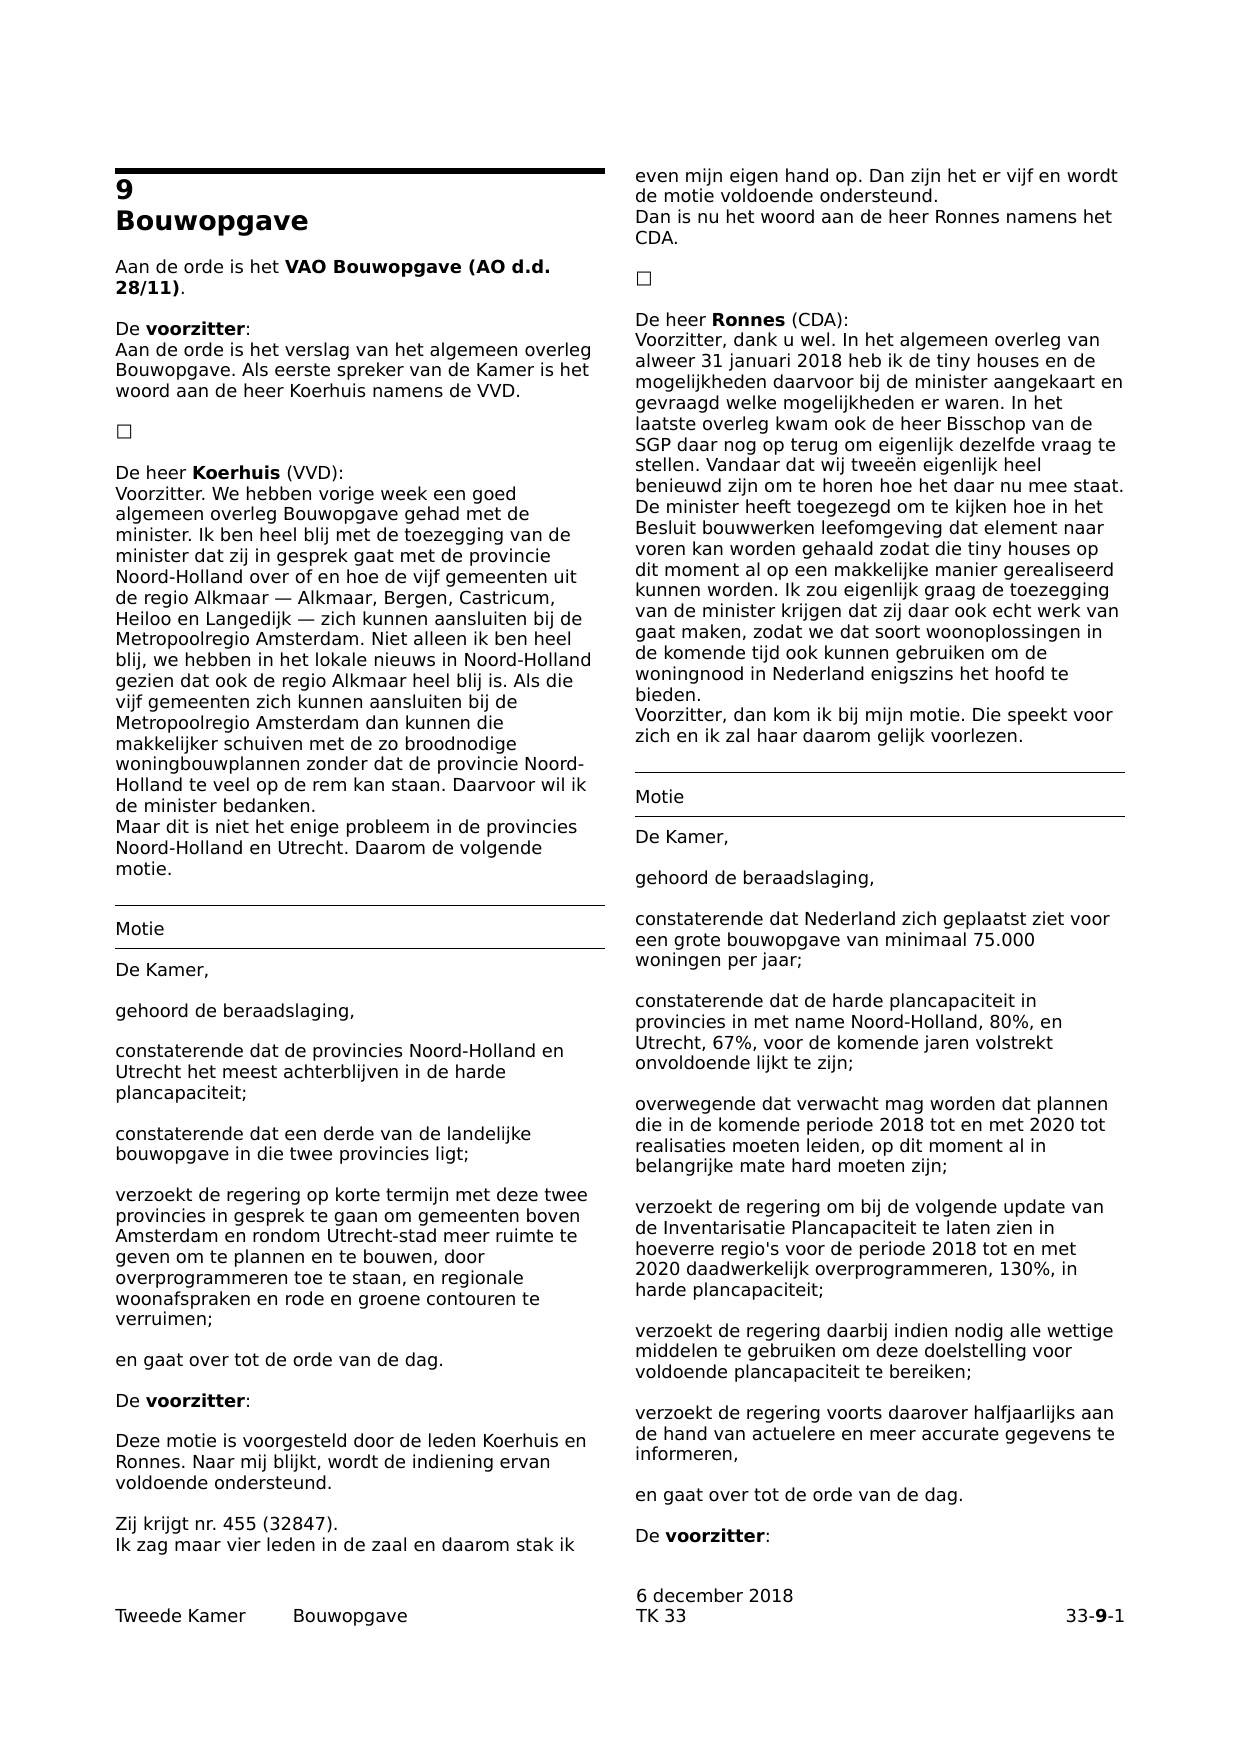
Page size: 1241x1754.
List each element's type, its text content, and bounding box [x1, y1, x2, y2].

text gehoord de beraadslaging, [635, 868, 1125, 889]
text De heer Koerhuis (VVD): [115, 462, 605, 483]
text even mijn eigen hand op. Dan zijn het er vijf en wordt de motie voldoende ondersteund. [635, 165, 1125, 207]
text Aan de orde is het VAO Bouwopgave (AO d.d. 28/11). [115, 257, 605, 298]
text Motie [115, 919, 605, 940]
text Zij krijgt nr. 455 (32847). [115, 1513, 605, 1534]
text Voorzitter, dan kom ik bij mijn motie. Die speekt voor zich en ik zal haar daarom gelijk voorlezen. [635, 705, 1125, 747]
text De voorzitter: [115, 318, 605, 339]
text De Kamer, [635, 827, 1125, 848]
text Aan de orde is het verslag van het algemeen overleg Bouwopgave. Als eerste spreker van de Kamer is het woord aan de heer Koerhuis namens de VVD. [115, 339, 605, 402]
text verzoekt de regering om bij de volgende update van de Inventarisatie Plancapaciteit te laten zien in hoeverre regio's voor de periode 2018 tot en met 2020 daadwerkelijk overprogrammeren, 130%, in harde plancapaciteit; [635, 1197, 1125, 1301]
text en gaat over tot de orde van de dag. [115, 1350, 605, 1371]
text Voorzitter. We hebben vorige week een goed algemeen overleg Bouwopgave gehad met de minister. Ik ben heel blij met de toezegging van de minister dat zij in gesprek gaat met de provincie Noord-Holland over of en hoe de vijf gemeenten uit de regio Alkmaar — Alkmaar, Bergen, Castricum, Heiloo en Langedijk — zich kunnen aansluiten bij de Metropoolregio Amsterdam. Niet alleen ik ben heel blij, we hebben in het lokale nieuws in Noord-Holland gezien dat ook de regio Alkmaar heel blij is. Als die vijf gemeenten zich kunnen aansluiten bij de Metropoolregio Amsterdam dan kunnen die makkelijker schuiven met de zo broodnodige woningbouwplannen zonder dat de provincie Noord-Holland te veel op de rem kan staan. Daarvoor wil ik de minister bedanken. [115, 483, 605, 817]
title 9 Bouwopgave [115, 174, 605, 237]
text gehoord de beraadslaging, [115, 1000, 605, 1021]
text verzoekt de regering daarbij indien nodig alle wettige middelen te gebruiken om deze doelstelling voor voldoende plancapaciteit te bereiken; [635, 1321, 1125, 1383]
text constaterende dat de provincies Noord-Holland en Utrecht het meest achterblijven in de harde plancapaciteit; [115, 1041, 605, 1103]
text verzoekt de regering op korte termijn met deze twee provincies in gesprek te gaan om gemeenten boven Amsterdam en rondom Utrecht-stad meer ruimte te geven om te plannen en te bouwen, door overprogrammeren toe te staan, en regionale woonafspraken en rode en groene contouren te verruimen; [115, 1185, 605, 1330]
text Motie [635, 787, 1125, 807]
text Dan is nu het woord aan de heer Ronnes namens het CDA. [635, 207, 1125, 249]
text De Kamer, [115, 960, 605, 980]
text verzoekt de regering voorts daarover halfjaarlijks aan de hand van actuelere en meer accurate gegevens te informeren, [635, 1403, 1125, 1465]
text De voorzitter: [635, 1526, 1125, 1546]
text De voorzitter: [115, 1391, 605, 1411]
text en gaat over tot de orde van de dag. [635, 1485, 1125, 1506]
text Deze motie is voorgesteld door de leden Koerhuis en Ronnes. Naar mij blijkt, wordt de indiening ervan voldoende ondersteund. [115, 1431, 605, 1493]
text ⬜ [635, 269, 1125, 289]
text constaterende dat een derde van de landelijke bouwopgave in die twee provincies ligt; [115, 1123, 605, 1165]
text ⬜ [115, 422, 605, 442]
text constaterende dat de harde plancapaciteit in provincies in met name Noord-Holland, 80%, en Utrecht, 67%, voor de komende jaren volstrekt onvoldoende lijkt te zijn; [635, 991, 1125, 1074]
text Maar dit is niet het enige probleem in de provincies Noord-Holland en Utrecht. Daarom de volgende motie. [115, 817, 605, 879]
text overwegende dat verwacht mag worden dat plannen die in de komende periode 2018 tot en met 2020 tot realisaties moeten leiden, op dit moment al in belangrijke mate hard moeten zijn; [635, 1094, 1125, 1177]
text constaterende dat Nederland zich geplaatst ziet voor een grote bouwopgave van minimaal 75.000 woningen per jaar; [635, 909, 1125, 971]
text Ik zag maar vier leden in de zaal en daarom stak ik [115, 1534, 605, 1555]
text Voorzitter, dank u wel. In het algemeen overleg van alweer 31 januari 2018 heb ik de tiny houses en de mogelijkheden daarvoor bij de minister aangekaart en gevraagd welke mogelijkheden er waren. In het laatste overleg kwam ook de heer Bisschop van de SGP daar nog op terug om eigenlijk dezelfde vraag te stellen. Vandaar dat wij tweeën eigenlijk heel benieuwd zijn om te horen hoe het daar nu mee staat. De minister heeft toegezegd om te kijken hoe in het Besluit bouwwerken leefomgeving dat element naar voren kan worden gehaald zodat die tiny houses op dit moment al op een makkelijke manier gerealiseerd kunnen worden. Ik zou eigenlijk graag de toezegging van de minister krijgen dat zij daar ook echt werk van gaat maken, zodat we dat soort woonoplossingen in de komende tijd ook kunnen gebruiken om de woningnood in Nederland enigszins het hoofd te bieden. [635, 330, 1125, 705]
text De heer Ronnes (CDA): [635, 309, 1125, 330]
